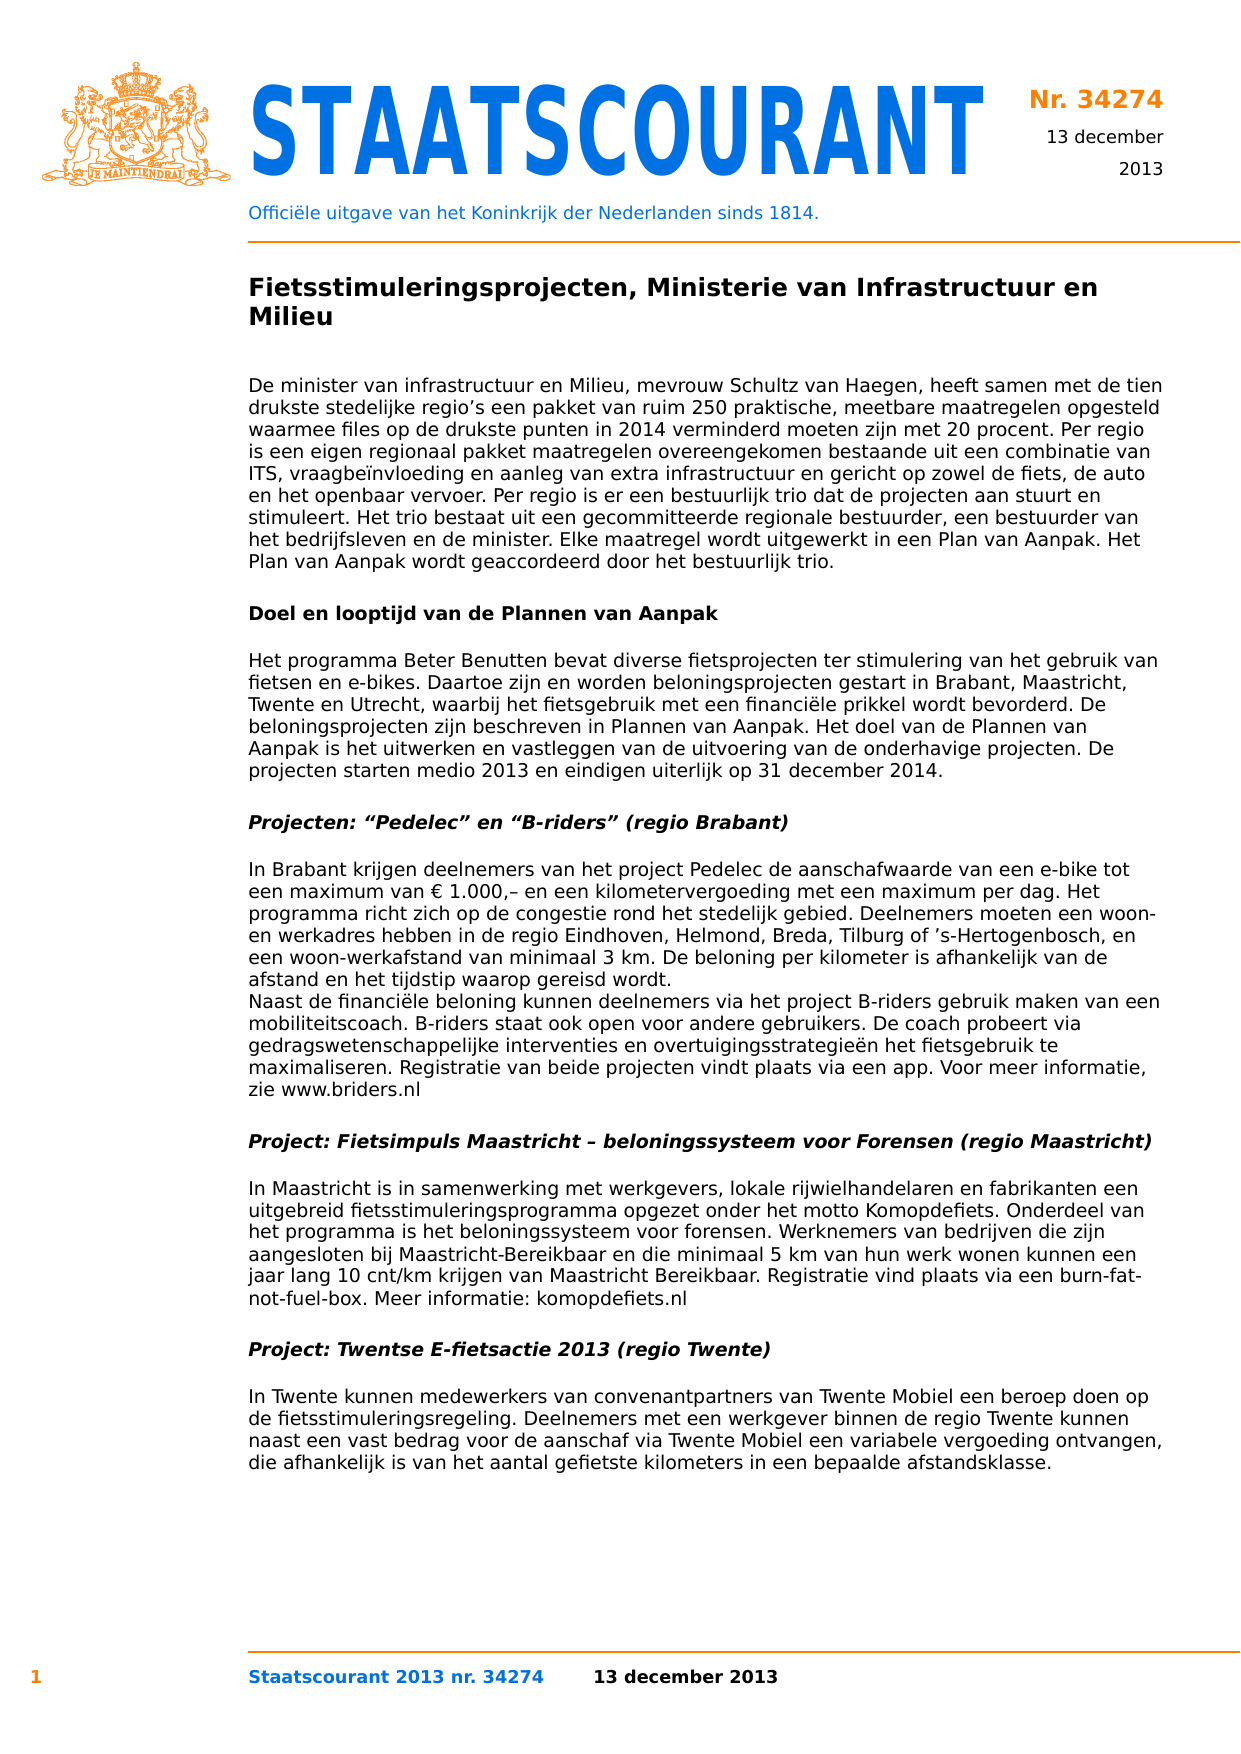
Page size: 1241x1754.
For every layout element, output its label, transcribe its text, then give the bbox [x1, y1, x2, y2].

table_header [25, 62, 248, 241]
table_cell 2013 [998, 153, 1240, 203]
text Naast de financiële beloning kunnen deelnemers via het project B-riders gebruik maken van een mobiliteitscoach. B-riders staat ook open voor andere gebruikers. De coach probeert via gedragswetenschappelijke interventies en overtuigingsstrategieën het fietsgebruik te maximaliseren. Registratie van beide projecten vindt plaats via een app. Voor meer informatie, zie www.briders.nl [248, 991, 1163, 1101]
subtitle Project: Twentse E-fietsactie 2013 (regio Twente) [248, 1339, 1163, 1361]
text In Twente kunnen medewerkers van convenantpartners van Twente Mobiel een beroep doen op de fietsstimuleringsregeling. Deelnemers met een werkgever binnen de regio Twente kunnen naast een vast bedrag voor de aanschaf via Twente Mobiel een variabele vergoeding ontvangen, die afhankelijk is van het aantal gefietste kilometers in een bepaalde afstandsklasse. [248, 1386, 1163, 1474]
table_header STAATSCOURANT [248, 62, 998, 203]
text De minister van infrastructuur en Milieu, mevrouw Schultz van Haegen, heeft samen met de tien drukste stedelijke regio’s een pakket van ruim 250 praktische, meetbare maatregelen opgesteld waarmee files op de drukste punten in 2014 verminderd moeten zijn met 20 procent. Per regio is een eigen regionaal pakket maatregelen overeengekomen bestaande uit een combinatie van ITS, vraagbeïnvloeding en aanleg van extra infrastructuur en gericht op zowel de fiets, de auto en het openbaar vervoer. Per regio is er een bestuurlijk trio dat de projecten aan stuurt en stimuleert. Het trio bestaat uit een gecommitteerde regionale bestuurder, een bestuurder van het bedrijfsleven en de minister. Elke maatregel wordt uitgewerkt in een Plan van Aanpak. Het Plan van Aanpak wordt geaccordeerd door het bestuurlijk trio. [248, 375, 1163, 573]
table_cell 13 december [998, 121, 1240, 153]
subtitle Doel en looptijd van de Plannen van Aanpak [248, 603, 1163, 625]
subtitle Projecten: “Pedelec” en “B-riders” (regio Brabant) [248, 812, 1163, 834]
subtitle Project: Fietsimpuls Maastricht – beloningssysteem voor Forensen (regio Maastricht) [248, 1131, 1163, 1152]
text Het programma Beter Benutten bevat diverse fietsprojecten ter stimulering van het gebruik van fietsen en e-bikes. Daartoe zijn en worden beloningsprojecten gestart in Brabant, Maastricht, Twente en Utrecht, waarbij het fietsgebruik met een financiële prikkel wordt bevorderd. De beloningsprojecten zijn beschreven in Plannen van Aanpak. Het doel van de Plannen van Aanpak is het uitwerken en vastleggen van de uitvoering van de onderhavige projecten. De projecten starten medio 2013 en eindigen uiterlijk op 31 december 2014. [248, 650, 1163, 782]
picture [41, 62, 231, 186]
text In Maastricht is in samenwerking met werkgevers, lokale rijwielhandelaren en fabrikanten een uitgebreid fietsstimuleringsprogramma opgezet onder het motto Komopdefiets. Onderdeel van het programma is het beloningssysteem voor forensen. Werknemers van bedrijven die zijn aangesloten bij Maastricht-Bereikbaar en die minimaal 5 km van hun werk wonen kunnen een jaar lang 10 cnt/km krijgen van Maastricht Bereikbaar. Registratie vind plaats via een burn-fat-not-fuel-box. Meer informatie: komopdefiets.nl [248, 1177, 1163, 1309]
table_header Nr. 34274 [998, 62, 1240, 121]
text In Brabant krijgen deelnemers van het project Pedelec de aanschafwaarde van een e-bike tot een maximum van € 1.000,– en een kilometervergoeding met een maximum per dag. Het programma richt zich op de congestie rond het stedelijk gebied. Deelnemers moeten een woon- en werkadres hebben in de regio Eindhoven, Helmond, Breda, Tilburg of ’s-Hertogenbosch, en een woon-werkafstand van minimaal 3 km. De beloning per kilometer is afhankelijk van de afstand en het tijdstip waarop gereisd wordt. [248, 859, 1163, 991]
table_cell Officiële uitgave van het Koninkrijk der Nederlanden sinds 1814. [248, 203, 1240, 241]
subtitle Fietsstimuleringsprojecten, Ministerie van Infrastructuur en Milieu [248, 273, 1163, 331]
